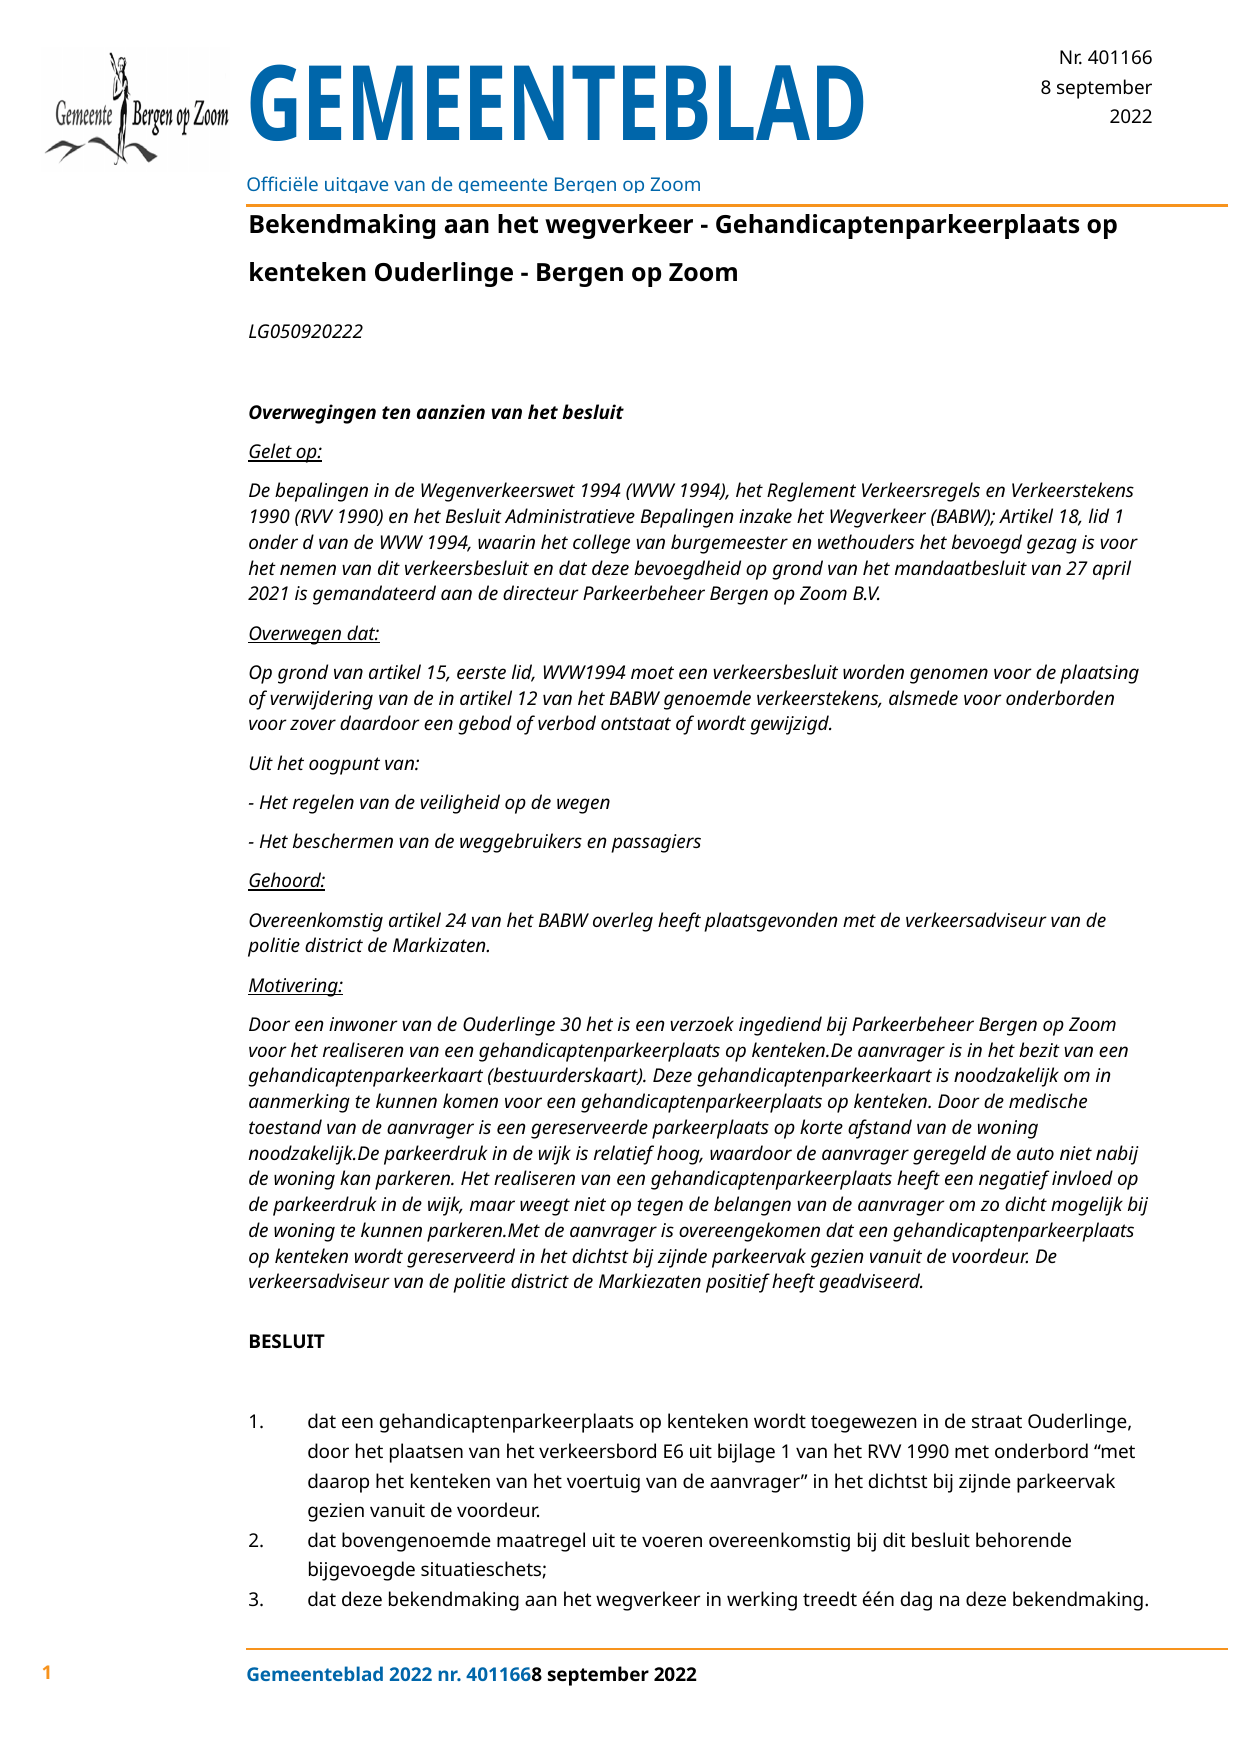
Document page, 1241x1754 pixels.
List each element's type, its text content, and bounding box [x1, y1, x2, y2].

text - Het beschermen van de weggebruikers en passagiers [248, 828, 1152, 854]
text Bekendmaking aan het wegverkeer - Gehandicaptenparkeerplaats op kenteken Ouderlinge - Bergen op Zoom [248, 207, 1152, 288]
text Motivering: [248, 972, 1152, 998]
text Overwegingen ten aanzien van het besluit [248, 399, 1152, 425]
text Overeenkomstig artikel 24 van het BABW overleg heeft plaatsgevonden met de verkeersadviseur van de politie district de Markizaten. [248, 907, 1152, 958]
picture [41, 47, 231, 172]
text Door een inwoner van de Ouderlinge 30 het is een verzoek ingediend bij Parkeerbeheer Bergen op Zoom voor het realiseren van een gehandicaptenparkeerplaats op kenteken.De aanvrager is in het bezit van een gehandicaptenparkeerkaart (bestuurderskaart). Deze gehandicaptenparkeerkaart is noodzakelijk om in aanmerking te kunnen komen voor een gehandicaptenparkeerplaats op kenteken. Door de medische toestand van de aanvrager is een gereserveerde parkeerplaats op korte afstand van de woning noodzakelijk.De parkeerdruk in de wijk is relatief hoog, waardoor de aanvrager geregeld de auto niet nabij de woning kan parkeren. Het realiseren van een gehandicaptenparkeerplaats heeft een negatief invloed op de parkeerdruk in de wijk, maar weegt niet op tegen de belangen van de aanvrager om zo dicht mogelijk bij de woning te kunnen parkeren.Met de aanvrager is overeengekomen dat een gehandicaptenparkeerplaats op kenteken wordt gereserveerd in het dichtst bij zijnde parkeervak gezien vanuit de voordeur. De verkeersadviseur van de politie district de Markiezaten positief heeft geadviseerd. [248, 1011, 1152, 1294]
text LG050920222 [248, 318, 1152, 344]
text De bepalingen in de Wegenverkeerswet 1994 (WVW 1994), het Reglement Verkeersregels en Verkeerstekens 1990 (RVV 1990) en het Besluit Administratieve Bepalingen inzake het Wegverkeer (BABW); Artikel 18, lid 1 onder d van de WVW 1994, waarin het college van burgemeester en wethouders het bevoegd gezag is voor het nemen van dit verkeersbesluit en dat deze bevoegdheid op grond van het mandaatbesluit van 27 april 2021 is gemandateerd aan de directeur Parkeerbeheer Bergen op Zoom B.V. [248, 478, 1152, 606]
text Uit het oogpunt van: [248, 750, 1152, 776]
text Op grond van artikel 15, eerste lid, WVW1994 moet een verkeersbesluit worden genomen voor de plaatsing of verwijdering van de in artikel 12 van het BABW genoemde verkeerstekens, alsmede voor onderborden voor zover daardoor een gebod of verbod ontstaat of wordt gewijzigd. [248, 659, 1152, 736]
text - Het regelen van de veiligheid op de wegen [248, 789, 1152, 815]
list dat deze bekendmaking aan het wegverkeer in werking treedt één dag na deze bekendmaking. [248, 1586, 1152, 1612]
list dat bovengenoemde maatregel uit te voeren overeenkomstig bij dit besluit behorende bijgevoegde situatieschets; [248, 1527, 1152, 1582]
text BESLUIT [248, 1329, 1152, 1354]
text Gehoord: [248, 868, 1152, 893]
text Overwegen dat: [248, 620, 1152, 646]
text Gelet op: [248, 438, 1152, 464]
list dat een gehandicaptenparkeerplaats op kenteken wordt toegewezen in de straat Ouderlinge, door het plaatsen van het verkeersbord E6 uit bijlage 1 van het RVV 1990 met onderbord “met daarop het kenteken van het voertuig van de aanvrager” in het dichtst bij zijnde parkeervak gezien vanuit de voordeur. [248, 1409, 1152, 1523]
